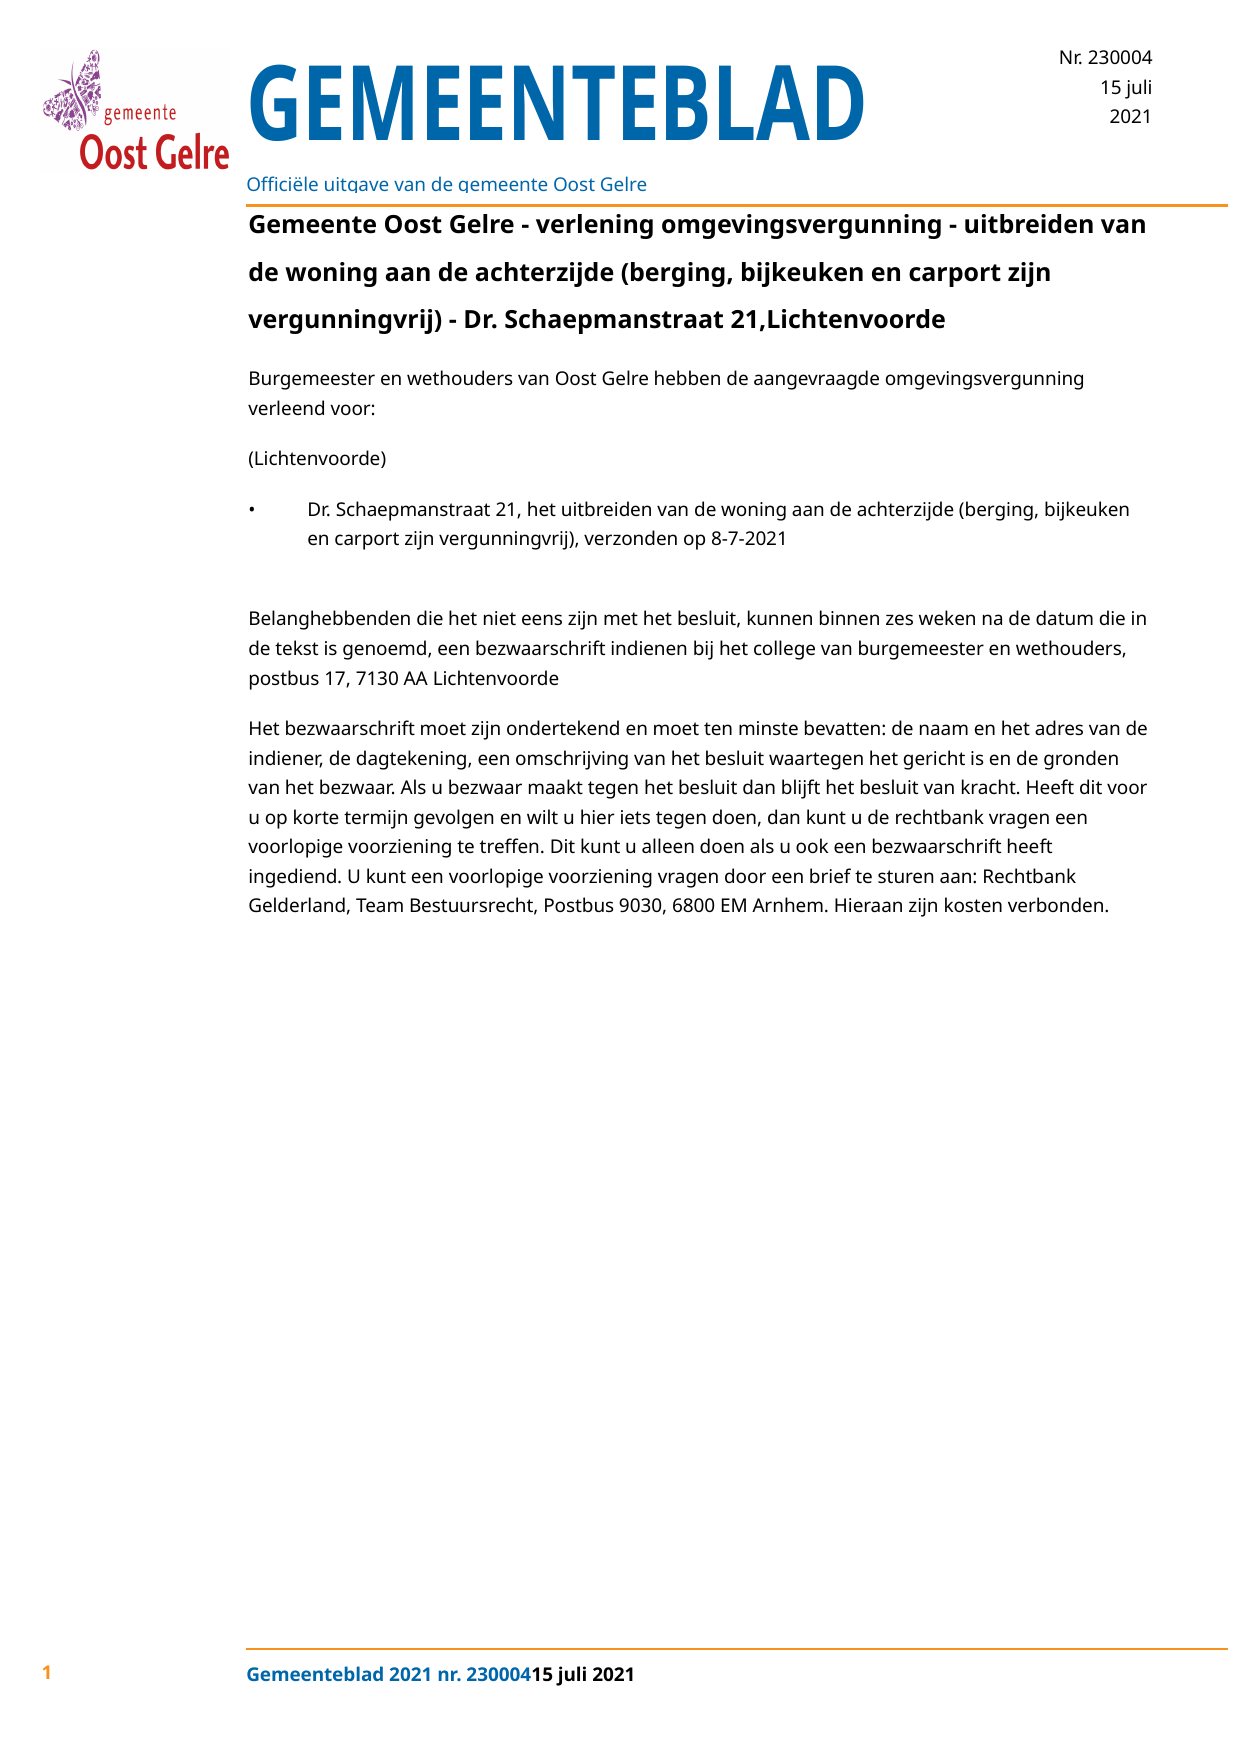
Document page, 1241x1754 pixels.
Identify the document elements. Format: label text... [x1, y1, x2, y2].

text Belanghebbenden die het niet eens zijn met het besluit, kunnen binnen zes weken na de datum die in de tekst is genoemd, een bezwaarschrift indienen bij het college van burgemeester en wethouders, postbus 17, 7130 AA Lichtenvoorde [248, 606, 1152, 690]
picture [41, 47, 231, 172]
text Burgemeester en wethouders van Oost Gelre hebben de aangevraagde omgevingsvergunning verleend voor: [248, 366, 1152, 421]
text Het bezwaarschrift moet zijn ondertekend en moet ten minste bevatten: de naam en het adres van de indiener, de dagtekening, een omschrijving van het besluit waartegen het gericht is en de gronden van het bezwaar. Als u bezwaar maakt tegen het besluit dan blijft het besluit van kracht. Heeft dit voor u op korte termijn gevolgen en wilt u hier iets tegen doen, dan kunt u de rechtbank vragen een voorlopige voorziening te treffen. Dit kunt u alleen doen als u ook een bezwaarschrift heeft ingediend. U kunt een voorlopige voorziening vragen door een brief te sturen aan: Rechtbank Gelderland, Team Bestuursrecht, Postbus 9030, 6800 EM Arnhem. Hieraan zijn kosten verbonden. [248, 715, 1152, 918]
text Gemeente Oost Gelre - verlening omgevingsvergunning - uitbreiden van de woning aan de achterzijde (berging, bijkeuken en carport zijn vergunningvrij) - Dr. Schaepmanstraat 21,Lichtenvoorde [248, 207, 1152, 336]
text (Lichtenvoorde) [248, 446, 1152, 471]
list Dr. Schaepmanstraat 21, het uitbreiden van de woning aan de achterzijde (berging, bijkeuken en carport zijn vergunningvrij), verzonden op 8-7-2021 [248, 496, 1152, 551]
